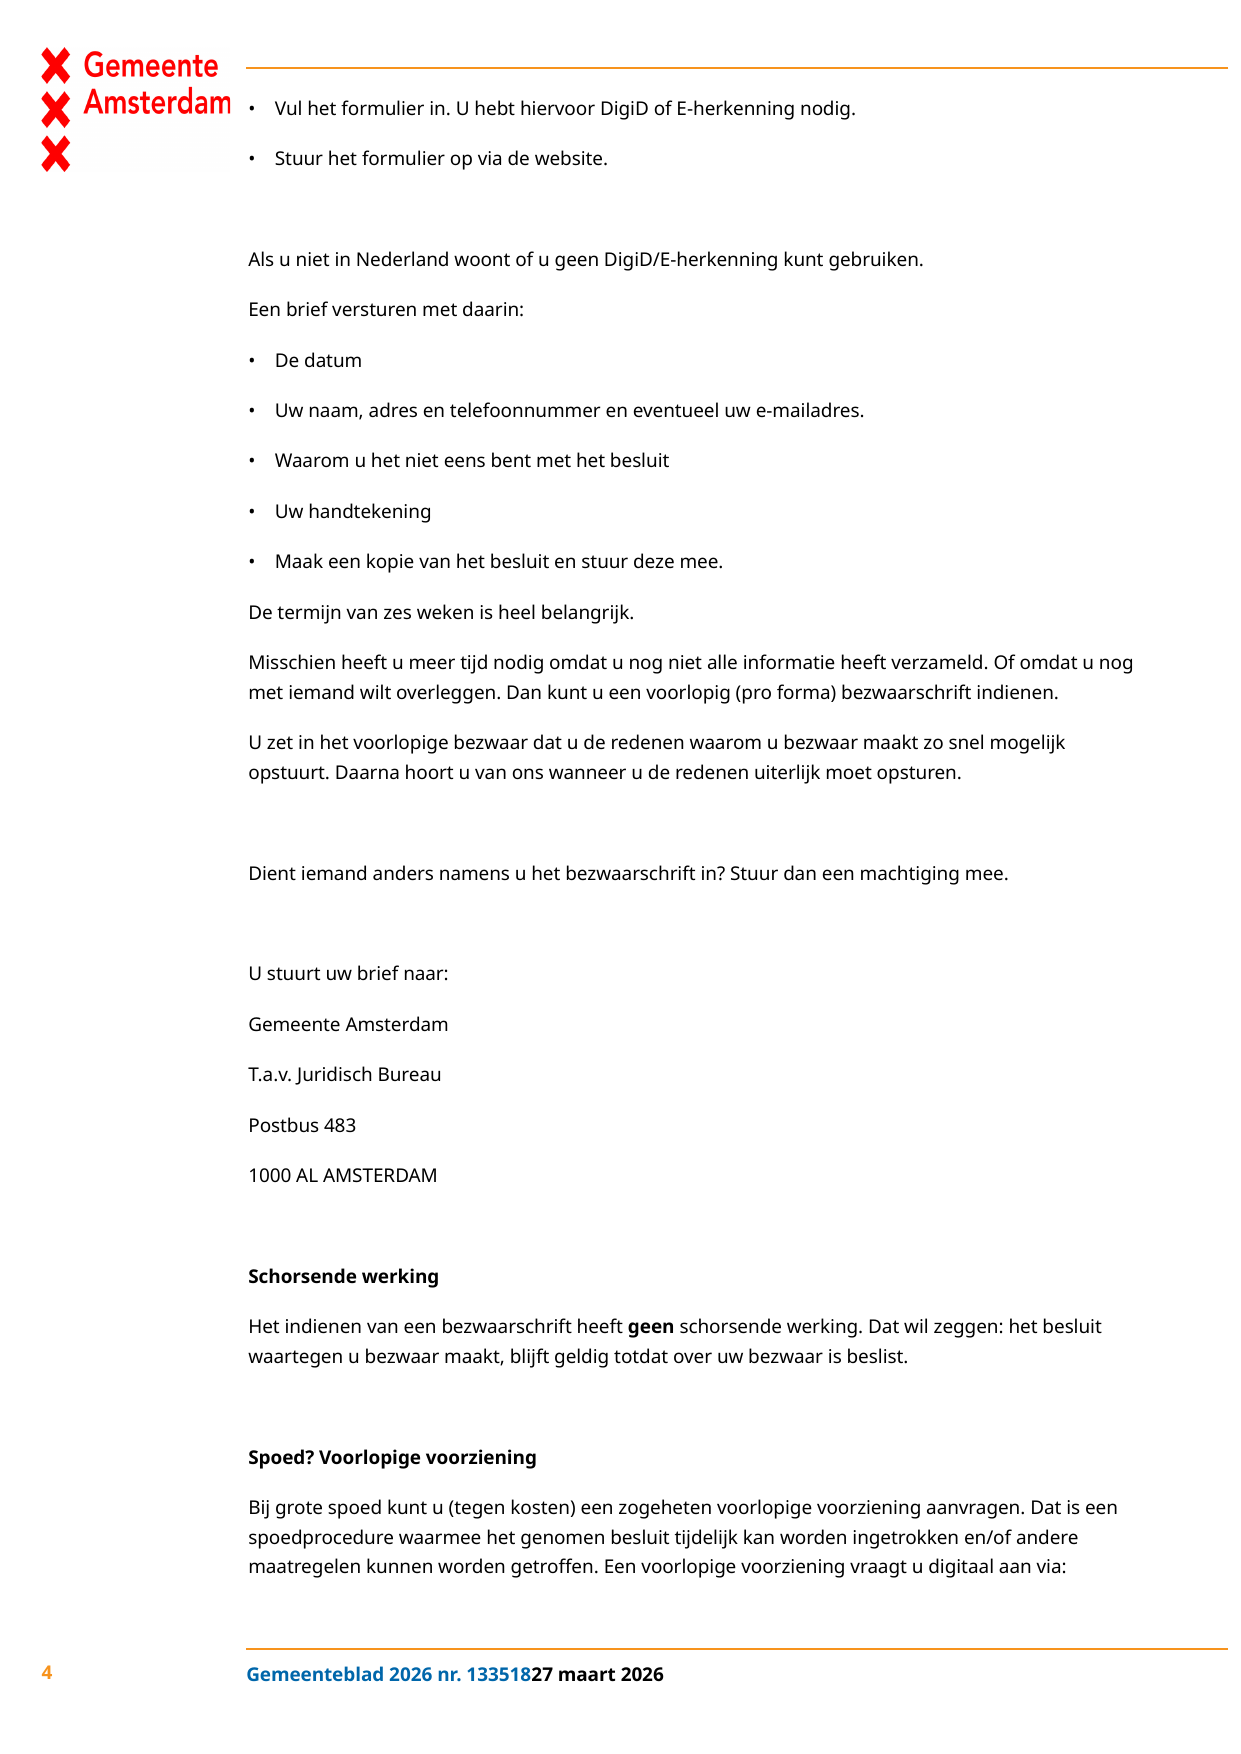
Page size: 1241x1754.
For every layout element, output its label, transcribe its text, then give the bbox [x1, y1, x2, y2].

text Misschien heeft u meer tijd nodig omdat u nog niet alle informatie heeft verzameld. Of omdat u nog met iemand wilt overleggen. Dan kunt u een voorlopig (pro forma) bezwaarschrift indienen. [248, 649, 1152, 705]
text Schorsende werking [248, 1263, 1152, 1289]
text U zet in het voorlopige bezwaar dat u de redenen waarom u bezwaar maakt zo snel mogelijk opstuurt. Daarna hoort u van ons wanneer u de redenen uiterlijk moet opsturen. [248, 729, 1152, 785]
text Gemeente Amsterdam [248, 1011, 1152, 1037]
text • Vul het formulier in. U hebt hiervoor DigiD of E-herkenning nodig. [248, 95, 1152, 121]
text Postbus 483 [248, 1112, 1152, 1138]
text Dient iemand anders namens u het bezwaarschrift in? Stuur dan een machtiging mee. [248, 860, 1152, 886]
text • Waarom u het niet eens bent met het besluit [248, 448, 1152, 473]
text Als u niet in Nederland woont of u geen DigiD/E-herkenning kunt gebruiken. [248, 246, 1152, 272]
text • Maak een kopie van het besluit en stuur deze mee. [248, 548, 1152, 574]
picture [41, 47, 231, 172]
text 1000 AL AMSTERDAM [248, 1162, 1152, 1188]
text Een brief versturen met daarin: [248, 296, 1152, 322]
text • Stuur het formulier op via de website. [248, 145, 1152, 171]
text Bij grote spoed kunt u (tegen kosten) een zogeheten voorlopige voorziening aanvragen. Dat is een spoedprocedure waarmee het genomen besluit tijdelijk kan worden ingetrokken en/of andere maatregelen kunnen worden getroffen. Een voorlopige voorziening vraagt u digitaal aan via: [248, 1494, 1152, 1579]
text U stuurt uw brief naar: [248, 961, 1152, 986]
text • Uw handtekening [248, 498, 1152, 524]
text De termijn van zes weken is heel belangrijk. [248, 599, 1152, 625]
text • Uw naam, adres en telefoonnummer en eventueel uw e-mailadres. [248, 397, 1152, 423]
text Spoed? Voorlopige voorziening [248, 1444, 1152, 1470]
text • De datum [248, 347, 1152, 373]
text T.a.v. Juridisch Bureau [248, 1061, 1152, 1087]
text Het indienen van een bezwaarschrift heeft geen schorsende werking. Dat wil zeggen: het besluit waartegen u bezwaar maakt, blijft geldig totdat over uw bezwaar is beslist. [248, 1313, 1152, 1369]
